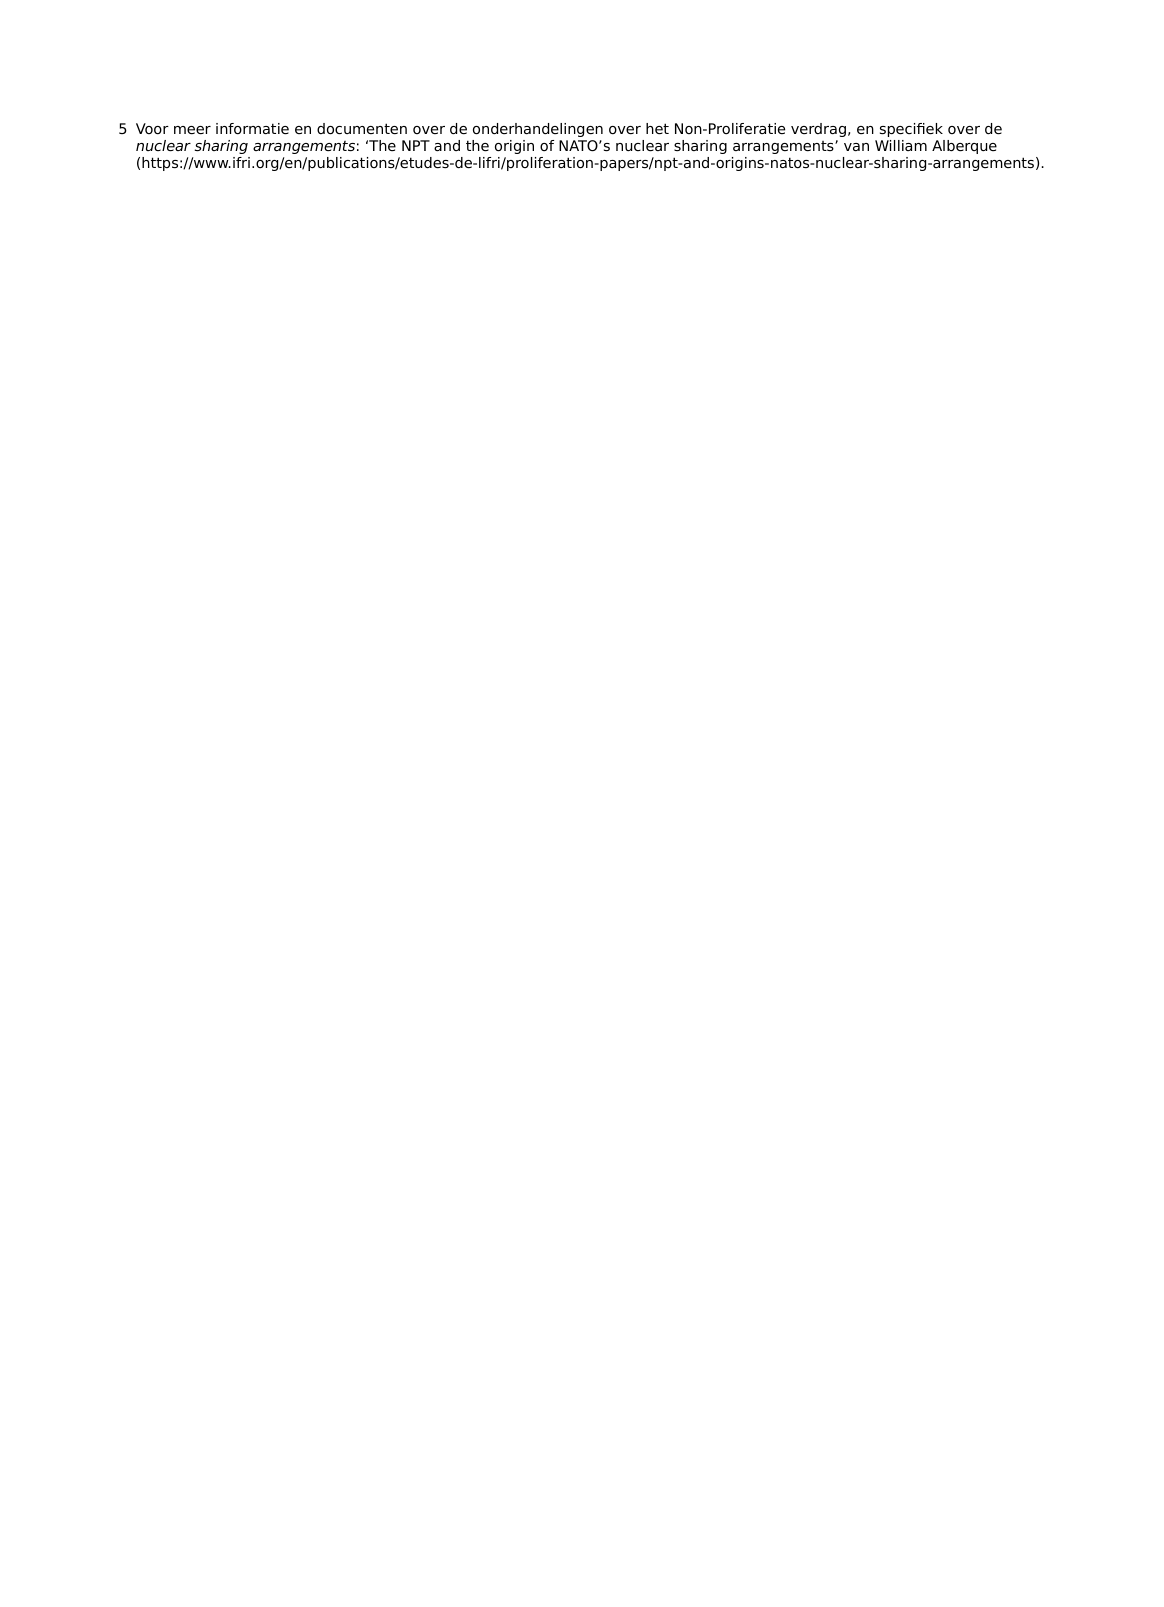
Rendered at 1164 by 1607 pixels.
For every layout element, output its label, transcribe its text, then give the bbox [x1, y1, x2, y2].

text Voor meer informatie en documenten over de onderhandelingen over het Non-Proliferatie verdrag, en specifiek over de nuclear sharing arrangements: ‘The NPT and the origin of NATO’s nuclear sharing arrangements’ van William Alberque (https://www.ifri.org/en/publications/etudes-de-lifri/proliferation-papers/npt-and-origins-natos-nuclear-sharing-arrangements). [118, 121, 1045, 172]
